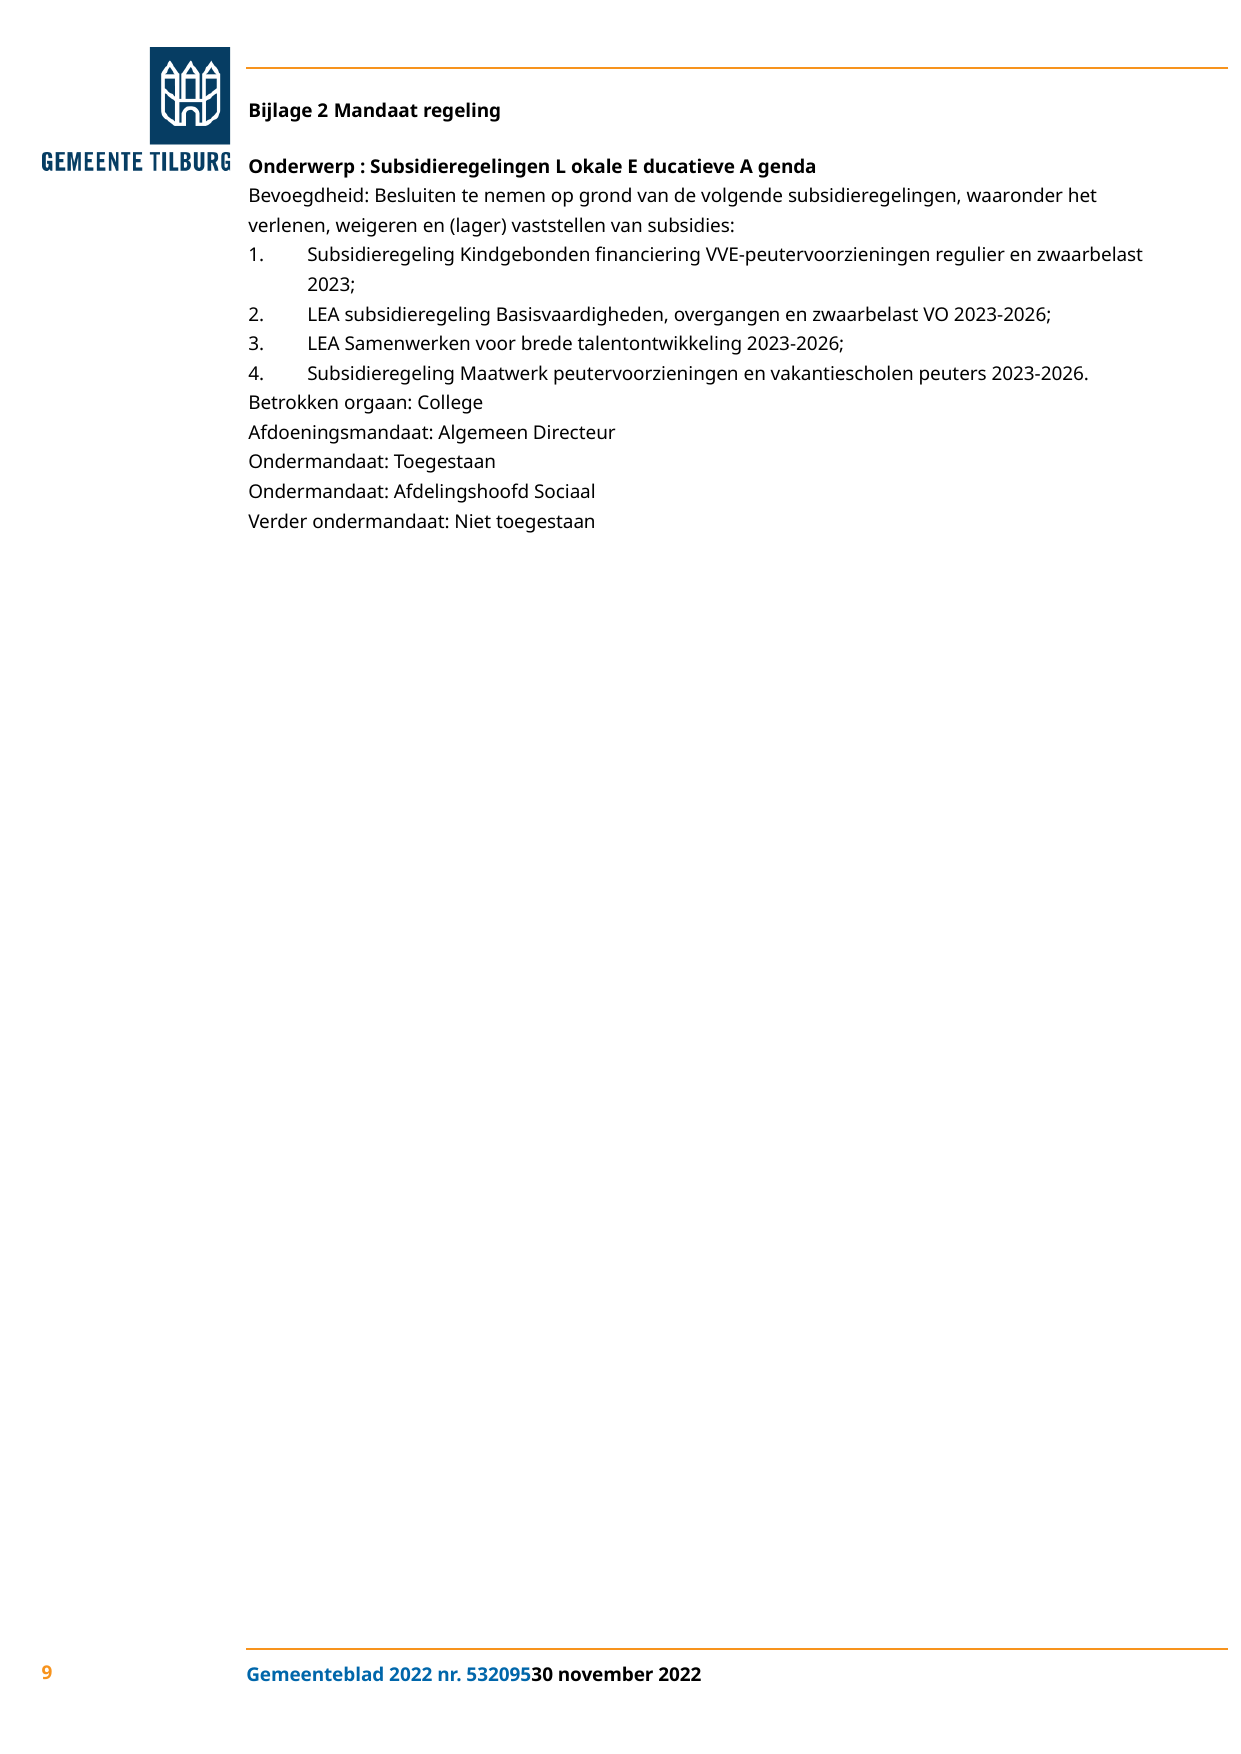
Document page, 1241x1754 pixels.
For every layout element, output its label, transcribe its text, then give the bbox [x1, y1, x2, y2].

text Verder ondermandaat: Niet toegestaan [248, 508, 1152, 534]
text Onderwerp : Subsidieregelingen L okale E ducatieve A genda [248, 153, 1152, 179]
list LEA subsidieregeling Basisvaardigheden, overgangen en zwaarbelast VO 2023-2026; [248, 301, 1152, 327]
text Afdoeningsmandaat: Algemeen Directeur [248, 419, 1152, 445]
text Betrokken orgaan: College [248, 389, 1152, 415]
text Ondermandaat: Afdelingshoofd Sociaal [248, 478, 1152, 504]
list Subsidieregeling Kindgebonden financiering VVE-peutervoorzieningen regulier en zwaarbelast 2023; [248, 242, 1152, 297]
list LEA Samenwerken voor brede talentontwikkeling 2023-2026; [248, 330, 1152, 356]
picture [41, 47, 231, 172]
text Bijlage 2 Mandaat regeling [248, 95, 1152, 123]
text Ondermandaat: Toegestaan [248, 449, 1152, 474]
text Bevoegdheid: Besluiten te nemen op grond van de volgende subsidieregelingen, waaronder het verlenen, weigeren en (lager) vaststellen van subsidies: [248, 182, 1152, 238]
list Subsidieregeling Maatwerk peutervoorzieningen en vakantiescholen peuters 2023-2026. [248, 360, 1152, 386]
